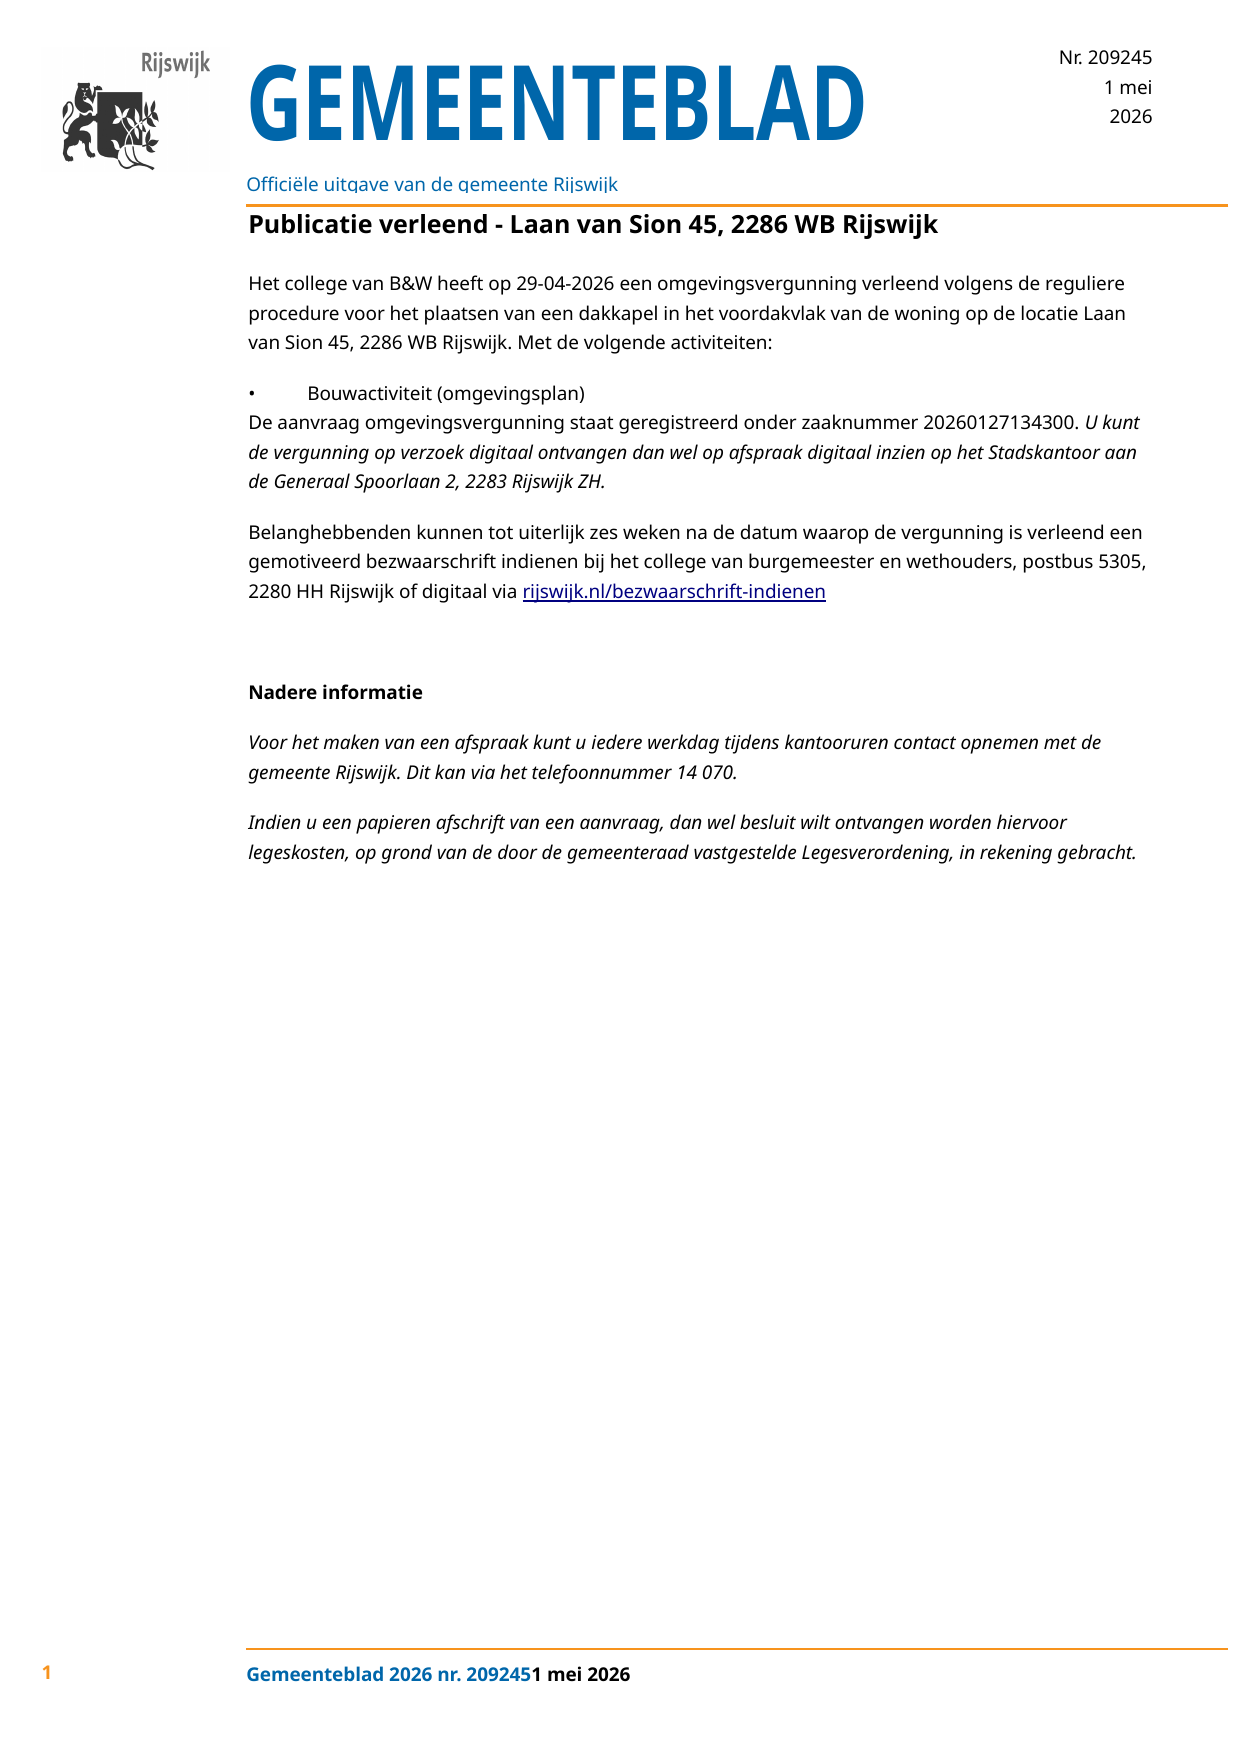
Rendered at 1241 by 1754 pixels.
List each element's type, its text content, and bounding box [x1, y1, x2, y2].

text Publicatie verleend - Laan van Sion 45, 2286 WB Rijswijk [248, 207, 1152, 241]
text Indien u een papieren afschrift van een aanvraag, dan wel besluit wilt ontvangen worden hiervoor legeskosten, op grond van de door de gemeenteraad vastgestelde Legesverordening, in rekening gebracht. [248, 809, 1152, 865]
list Bouwactiviteit (omgevingsplan) [248, 380, 1152, 406]
text Voor het maken van een afspraak kunt u iedere werkdag tijdens kantooruren contact opnemen met de gemeente Rijswijk. Dit kan via het telefoonnummer 14 070. [248, 729, 1152, 785]
text Belanghebbenden kunnen tot uiterlijk zes weken na de datum waarop de vergunning is verleend een gemotiveerd bezwaarschrift indienen bij het college van burgemeester en wethouders, postbus 5305, 2280 HH Rijswijk of digitaal via rijswijk.nl/bezwaarschrift-indienen [248, 519, 1152, 604]
picture [41, 47, 231, 172]
text Nadere informatie [248, 679, 1152, 705]
text Het college van B&W heeft op 29-04-2026 een omgevingsvergunning verleend volgens de reguliere procedure voor het plaatsen van een dakkapel in het voordakvlak van de woning op de locatie Laan van Sion 45, 2286 WB Rijswijk. Met de volgende activiteiten: [248, 270, 1152, 355]
text De aanvraag omgevingsvergunning staat geregistreerd onder zaaknummer 20260127134300. U kunt de vergunning op verzoek digitaal ontvangen dan wel op afspraak digitaal inzien op het Stadskantoor aan de Generaal Spoorlaan 2, 2283 Rijswijk ZH. [248, 409, 1152, 494]
